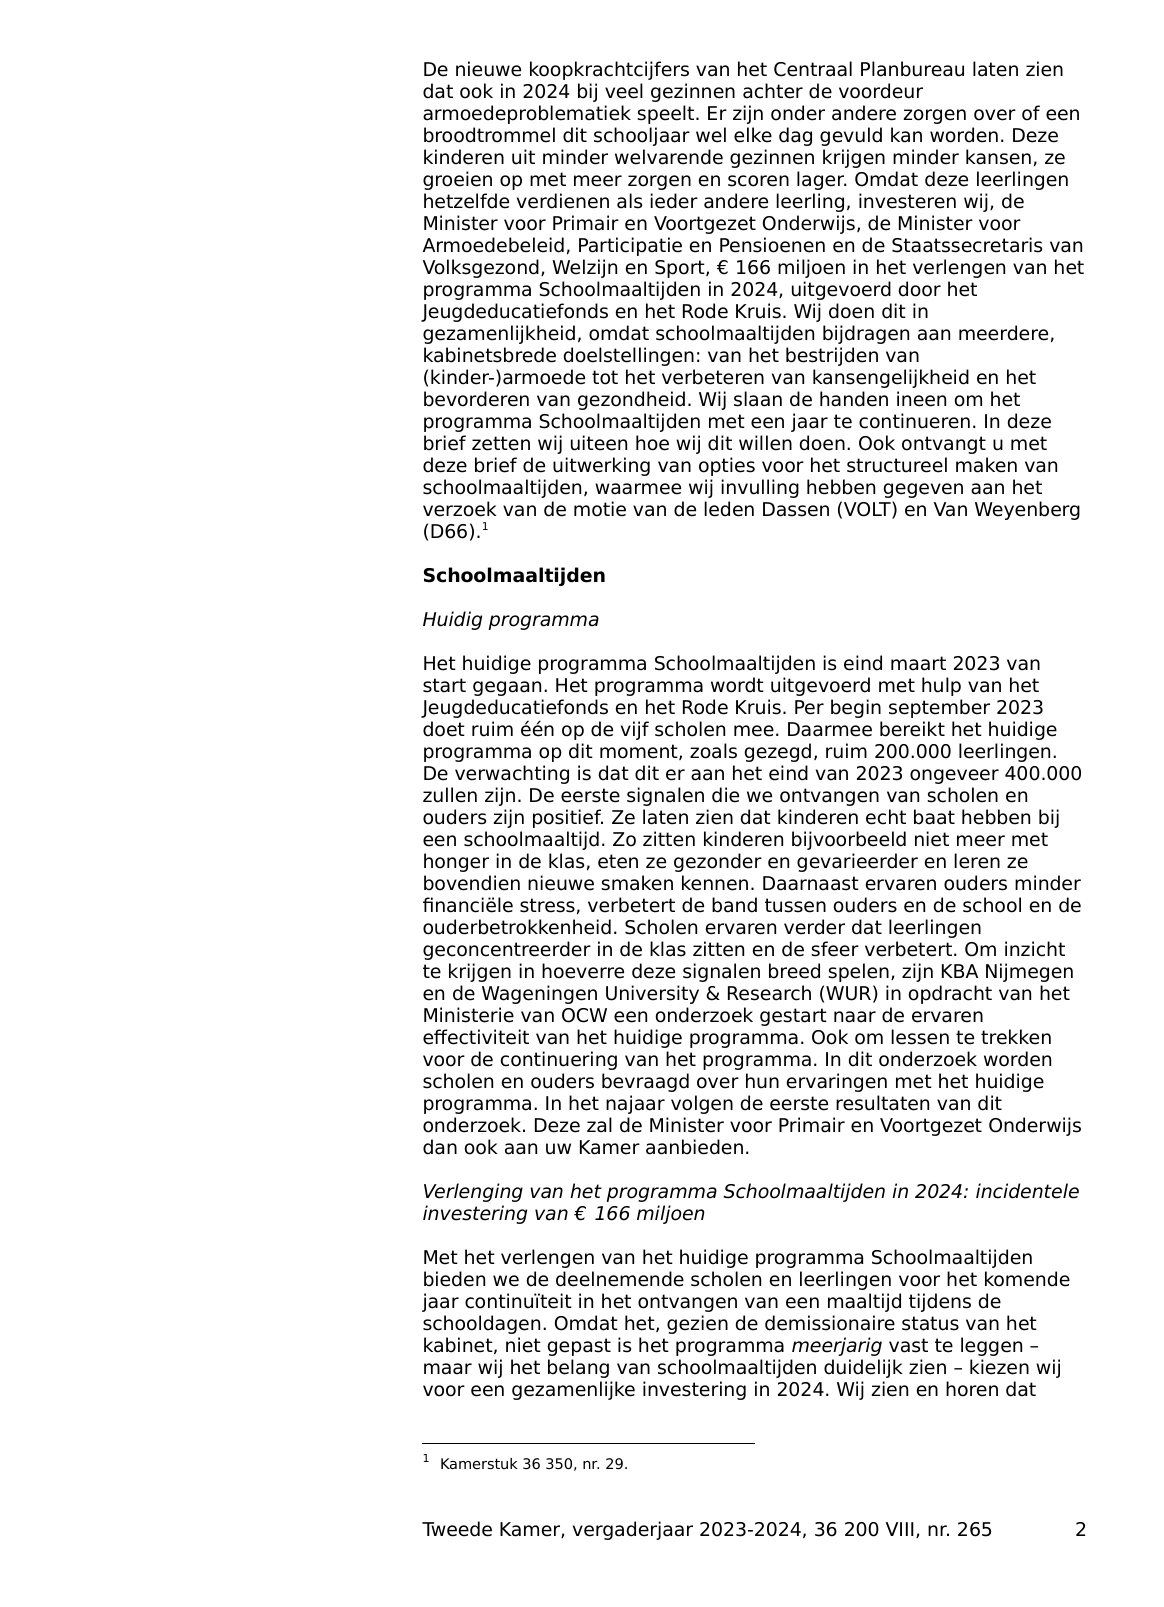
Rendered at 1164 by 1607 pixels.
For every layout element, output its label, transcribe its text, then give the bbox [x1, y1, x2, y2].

text De nieuwe koopkrachtcijfers van het Centraal Planbureau laten zien dat ook in 2024 bij veel gezinnen achter de voordeur armoedeproblematiek speelt. Er zijn onder andere zorgen over of een broodtrommel dit schooljaar wel elke dag gevuld kan worden. Deze kinderen uit minder welvarende gezinnen krijgen minder kansen, ze groeien op met meer zorgen en scoren lager. Omdat deze leerlingen hetzelfde verdienen als ieder andere leerling, investeren wij, de Minister voor Primair en Voortgezet Onderwijs, de Minister voor Armoedebeleid, Participatie en Pensioenen en de Staatssecretaris van Volksgezond, Welzijn en Sport, € 166 miljoen in het verlengen van het programma Schoolmaaltijden in 2024, uitgevoerd door het Jeugdeducatiefonds en het Rode Kruis. Wij doen dit in gezamenlijkheid, omdat schoolmaaltijden bijdragen aan meerdere, kabinetsbrede doelstellingen: van het bestrijden van (kinder-)armoede tot het verbeteren van kansengelijkheid en het bevorderen van gezondheid. Wij slaan de handen ineen om het programma Schoolmaaltijden met een jaar te continueren. In deze brief zetten wij uiteen hoe wij dit willen doen. Ook ontvangt u met deze brief de uitwerking van opties voor het structureel maken van schoolmaaltijden, waarmee wij invulling hebben gegeven aan het verzoek van de motie van de leden Dassen (VOLT) en Van Weyenberg (D66). [422, 59, 1087, 543]
subtitle Schoolmaaltijden [422, 565, 1087, 587]
text Met het verlengen van het huidige programma Schoolmaaltijden bieden we de deelnemende scholen en leerlingen voor het komende jaar continuïteit in het ontvangen van een maaltijd tijdens de schooldagen. Omdat het, gezien de demissionaire status van het kabinet, niet gepast is het programma meerjarig vast te leggen – maar wij het belang van schoolmaaltijden duidelijk zien – kiezen wij voor een gezamenlijke investering in 2024. Wij zien en horen dat [422, 1247, 1087, 1401]
text Kamerstuk 36 350, nr. 29. [422, 1452, 1087, 1474]
subtitle Huidig programma [422, 609, 1087, 631]
text Het huidige programma Schoolmaaltijden is eind maart 2023 van start gegaan. Het programma wordt uitgevoerd met hulp van het Jeugdeducatiefonds en het Rode Kruis. Per begin september 2023 doet ruim één op de vijf scholen mee. Daarmee bereikt het huidige programma op dit moment, zoals gezegd, ruim 200.000 leerlingen. De verwachting is dat dit er aan het eind van 2023 ongeveer 400.000 zullen zijn. De eerste signalen die we ontvangen van scholen en ouders zijn positief. Ze laten zien dat kinderen echt baat hebben bij een schoolmaaltijd. Zo zitten kinderen bijvoorbeeld niet meer met honger in de klas, eten ze gezonder en gevarieerder en leren ze bovendien nieuwe smaken kennen. Daarnaast ervaren ouders minder financiële stress, verbetert de band tussen ouders en de school en de ouderbetrokkenheid. Scholen ervaren verder dat leerlingen geconcentreerder in de klas zitten en de sfeer verbetert. Om inzicht te krijgen in hoeverre deze signalen breed spelen, zijn KBA Nijmegen en de Wageningen University & Research (WUR) in opdracht van het Ministerie van OCW een onderzoek gestart naar de ervaren effectiviteit van het huidige programma. Ook om lessen te trekken voor de continuering van het programma. In dit onderzoek worden scholen en ouders bevraagd over hun ervaringen met het huidige programma. In het najaar volgen de eerste resultaten van dit onderzoek. Deze zal de Minister voor Primair en Voortgezet Onderwijs dan ook aan uw Kamer aanbieden. [422, 653, 1087, 1159]
subtitle Verlenging van het programma Schoolmaaltijden in 2024: incidentele investering van € 166 miljoen [422, 1181, 1087, 1225]
